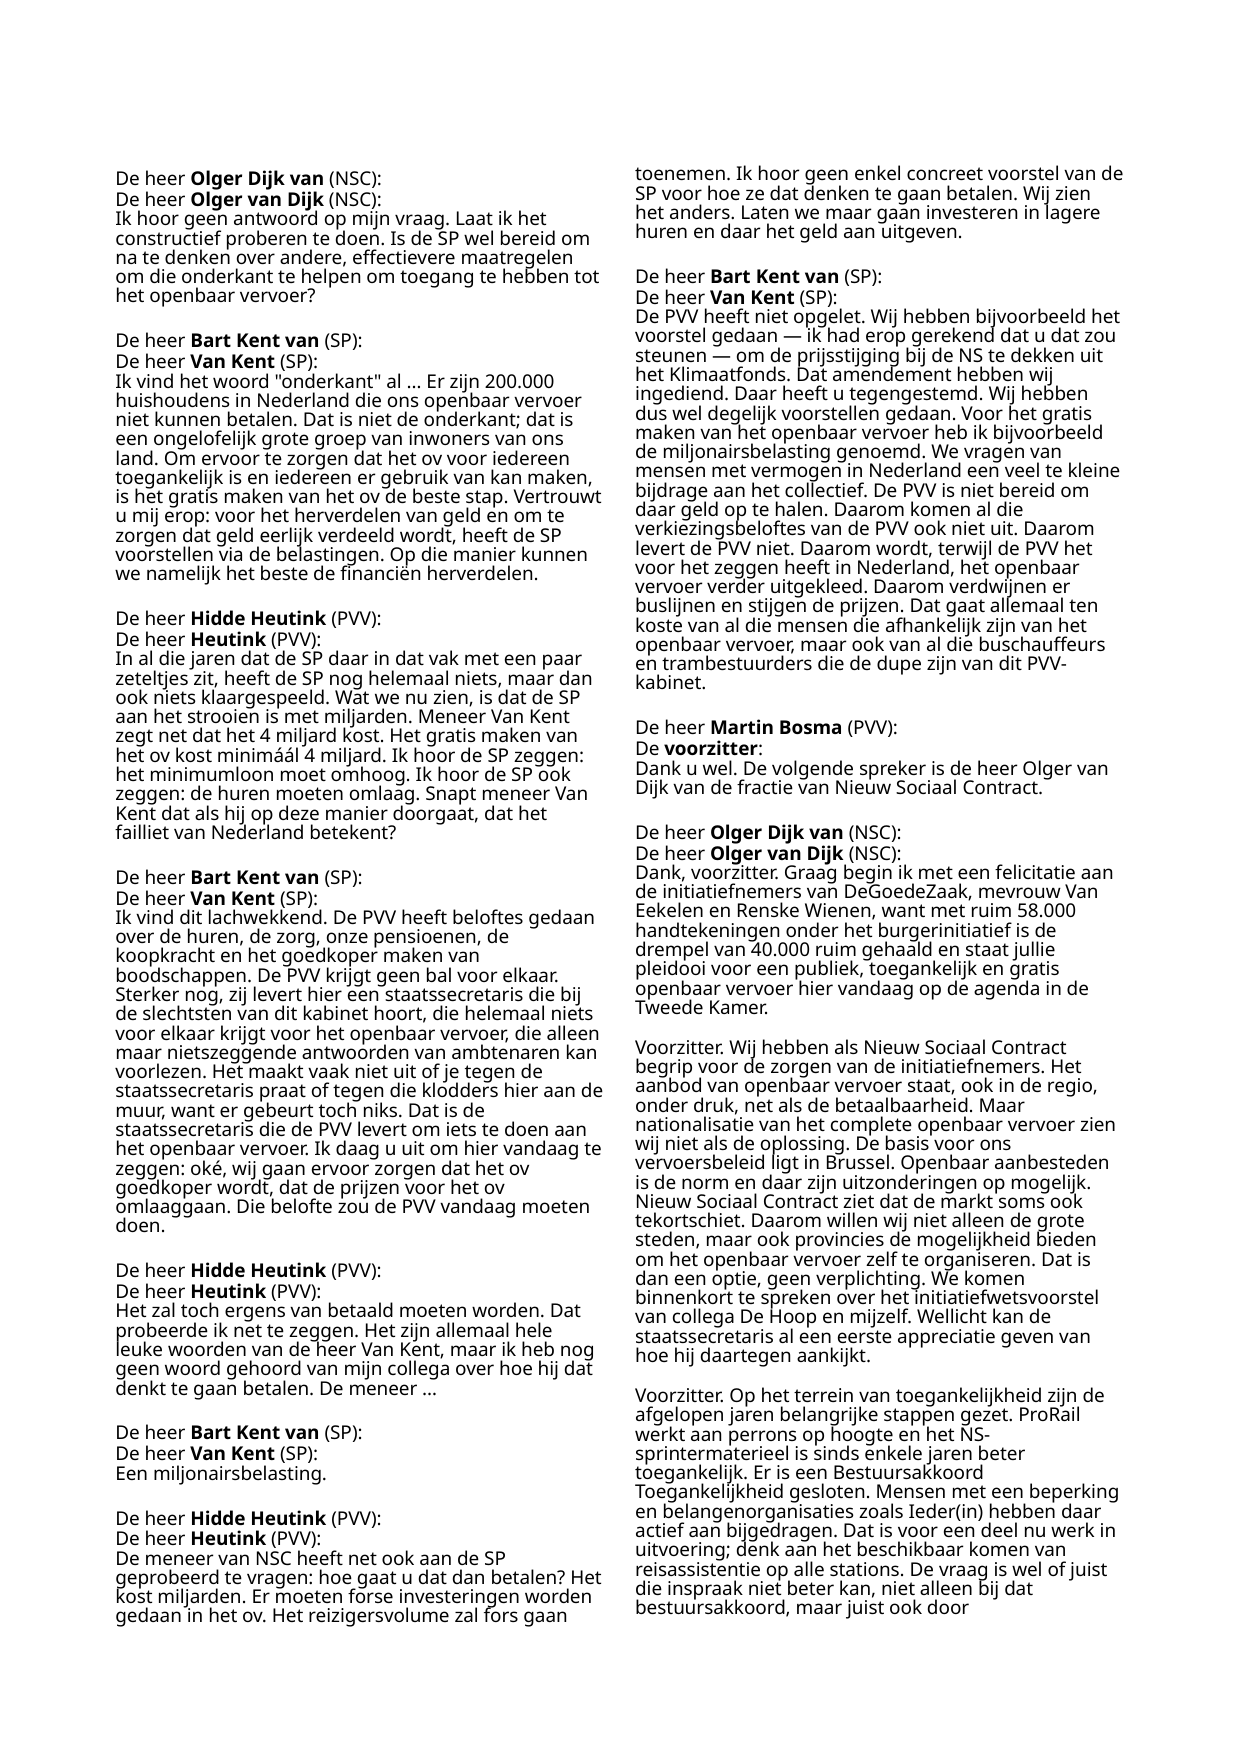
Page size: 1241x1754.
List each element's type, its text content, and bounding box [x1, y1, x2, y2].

text De voorzitter: [635, 740, 1125, 759]
text toenemen. Ik hoor geen enkel concreet voorstel van de SP voor hoe ze dat denken te gaan betalen. Wij zien het anders. Laten we maar gaan investeren in lagere huren en daar het geld aan uitgeven. [635, 165, 1125, 242]
text Dank u wel. De volgende spreker is de heer Olger van Dijk van de fractie van Nieuw Sociaal Contract. [635, 759, 1125, 798]
text De heer Hidde Heutink (PVV): [115, 1257, 605, 1283]
text De heer Martin Bosma (PVV): [635, 714, 1125, 740]
text De heer Van Kent (SP): [115, 1445, 605, 1464]
text Voorzitter. Wij hebben als Nieuw Sociaal Contract begrip voor de zorgen van de initiatiefnemers. Het aanbod van openbaar vervoer staat, ook in de regio, onder druk, net als de betaalbaarheid. Maar nationalisatie van het complete openbaar vervoer zien wij niet als de oplossing. De basis voor ons vervoersbeleid ligt in Brussel. Openbaar aanbesteden is de norm en daar zijn uitzonderingen op mogelijk. Nieuw Sociaal Contract ziet dat de markt soms ook tekortschiet. Daarom willen wij niet alleen de grote steden, maar ook provincies de mogelijkheid bieden om het openbaar vervoer zelf te organiseren. Dat is dan een optie, geen verplichting. We komen binnenkort te spreken over het initiatiefwetsvoorstel van collega De Hoop en mijzelf. Wellicht kan de staatssecretaris al een eerste appreciatie geven van hoe hij daartegen aankijkt. [635, 1039, 1125, 1366]
text Het zal toch ergens van betaald moeten worden. Dat probeerde ik net te zeggen. Het zijn allemaal hele leuke woorden van de heer Van Kent, maar ik heb nog geen woord gehoord van mijn collega over hoe hij dat denkt te gaan betalen. De meneer … [115, 1302, 605, 1399]
text De meneer van NSC heeft net ook aan de SP geprobeerd te vragen: hoe gaat u dat dan betalen? Het kost miljarden. Er moeten forse investeringen worden gedaan in het ov. Het reizigersvolume zal fors gaan [115, 1550, 605, 1627]
text De heer Van Kent (SP): [115, 353, 605, 373]
text De heer Heutink (PVV): [115, 1530, 605, 1550]
text De heer Heutink (PVV): [115, 631, 605, 650]
text Voorzitter. Op het terrein van toegankelijkheid zijn de afgelopen jaren belangrijke stappen gezet. ProRail werkt aan perrons op hoogte en het NS-sprintermaterieel is sinds enkele jaren beter toegankelijk. Er is een Bestuursakkoord Toegankelijkheid gesloten. Mensen met een beperking en belangenorganisaties zoals Ieder(in) hebben daar actief aan bijgedragen. Dat is voor een deel nu werk in uitvoering; denk aan het beschikbaar komen van reisassistentie op alle stations. De vraag is wel of juist die inspraak niet beter kan, niet alleen bij dat bestuursakkoord, maar juist ook door [635, 1387, 1125, 1618]
text De heer Bart Kent van (SP): [635, 263, 1125, 289]
text De heer Van Kent (SP): [115, 890, 605, 909]
text De heer Van Kent (SP): [635, 289, 1125, 308]
text In al die jaren dat de SP daar in dat vak met een paar zeteltjes zit, heeft de SP nog helemaal niets, maar dan ook niets klaargespeeld. Wat we nu zien, is dat de SP aan het strooien is met miljarden. Meneer Van Kent zegt net dat het 4 miljard kost. Het gratis maken van het ov kost minimáál 4 miljard. Ik hoor de SP zeggen: het minimumloon moet omhoog. Ik hoor de SP ook zeggen: de huren moeten omlaag. Snapt meneer Van Kent dat als hij op deze manier doorgaat, dat het failliet van Nederland betekent? [115, 650, 605, 843]
text De PVV heeft niet opgelet. Wij hebben bijvoorbeeld het voorstel gedaan — ik had erop gerekend dat u dat zou steunen — om de prijsstijging bij de NS te dekken uit het Klimaatfonds. Dat amendement hebben wij ingediend. Daar heeft u tegengestemd. Wij hebben dus wel degelijk voorstellen gedaan. Voor het gratis maken van het openbaar vervoer heb ik bijvoorbeeld de miljonairsbelasting genoemd. We vragen van mensen met vermogen in Nederland een veel te kleine bijdrage aan het collectief. De PVV is niet bereid om daar geld op te halen. Daarom komen al die verkiezingsbeloftes van de PVV ook niet uit. Daarom levert de PVV niet. Daarom wordt, terwijl de PVV het voor het zeggen heeft in Nederland, het openbaar vervoer verder uitgekleed. Daarom verdwijnen er buslijnen en stijgen de prijzen. Dat gaat allemaal ten koste van al die mensen die afhankelijk zijn van het openbaar vervoer, maar ook van al die buschauffeurs en trambestuurders die de dupe zijn van dit PVV-kabinet. [635, 308, 1125, 694]
text Ik hoor geen antwoord op mijn vraag. Laat ik het constructief proberen te doen. Is de SP wel bereid om na te denken over andere, effectievere maatregelen om die onderkant te helpen om toegang te hebben tot het openbaar vervoer? [115, 210, 605, 307]
text De heer Olger Dijk van (NSC): [635, 819, 1125, 844]
text De heer Bart Kent van (SP): [115, 1419, 605, 1445]
text De heer Olger Dijk van (NSC): [115, 165, 605, 191]
text De heer Heutink (PVV): [115, 1283, 605, 1302]
text Een miljonairsbelasting. [115, 1464, 605, 1484]
text Ik vind het woord "onderkant" al … Er zijn 200.000 huishoudens in Nederland die ons openbaar vervoer niet kunnen betalen. Dat is niet de onderkant; dat is een ongelofelijk grote groep van inwoners van ons land. Om ervoor te zorgen dat het ov voor iedereen toegankelijk is en iedereen er gebruik van kan maken, is het gratis maken van het ov de beste stap. Vertrouwt u mij erop: voor het herverdelen van geld en om te zorgen dat geld eerlijk verdeeld wordt, heeft de SP voorstellen via de belastingen. Op die manier kunnen we namelijk het beste de financiën herverdelen. [115, 373, 605, 584]
text De heer Bart Kent van (SP): [115, 864, 605, 890]
text De heer Olger van Dijk (NSC): [635, 844, 1125, 864]
text De heer Hidde Heutink (PVV): [115, 1505, 605, 1530]
text De heer Olger van Dijk (NSC): [115, 191, 605, 210]
text De heer Bart Kent van (SP): [115, 328, 605, 353]
text Ik vind dit lachwekkend. De PVV heeft beloftes gedaan over de huren, de zorg, onze pensioenen, de koopkracht en het goedkoper maken van boodschappen. De PVV krijgt geen bal voor elkaar. Sterker nog, zij levert hier een staatssecretaris die bij de slechtsten van dit kabinet hoort, die helemaal niets voor elkaar krijgt voor het openbaar vervoer, die alleen maar nietszeggende antwoorden van ambtenaren kan voorlezen. Het maakt vaak niet uit of je tegen de staatssecretaris praat of tegen die klodders hier aan de muur, want er gebeurt toch niks. Dat is de staatssecretaris die de PVV levert om iets te doen aan het openbaar vervoer. Ik daag u uit om hier vandaag te zeggen: oké, wij gaan ervoor zorgen dat het ov goedkoper wordt, dat de prijzen voor het ov omlaaggaan. Die belofte zou de PVV vandaag moeten doen. [115, 909, 605, 1237]
text De heer Hidde Heutink (PVV): [115, 605, 605, 631]
text Dank, voorzitter. Graag begin ik met een felicitatie aan de initiatiefnemers van DeGoedeZaak, mevrouw Van Eekelen en Renske Wienen, want met ruim 58.000 handtekeningen onder het burgerinitiatief is de drempel van 40.000 ruim gehaald en staat jullie pleidooi voor een publiek, toegankelijk en gratis openbaar vervoer hier vandaag op de agenda in de Tweede Kamer. [635, 864, 1125, 1018]
